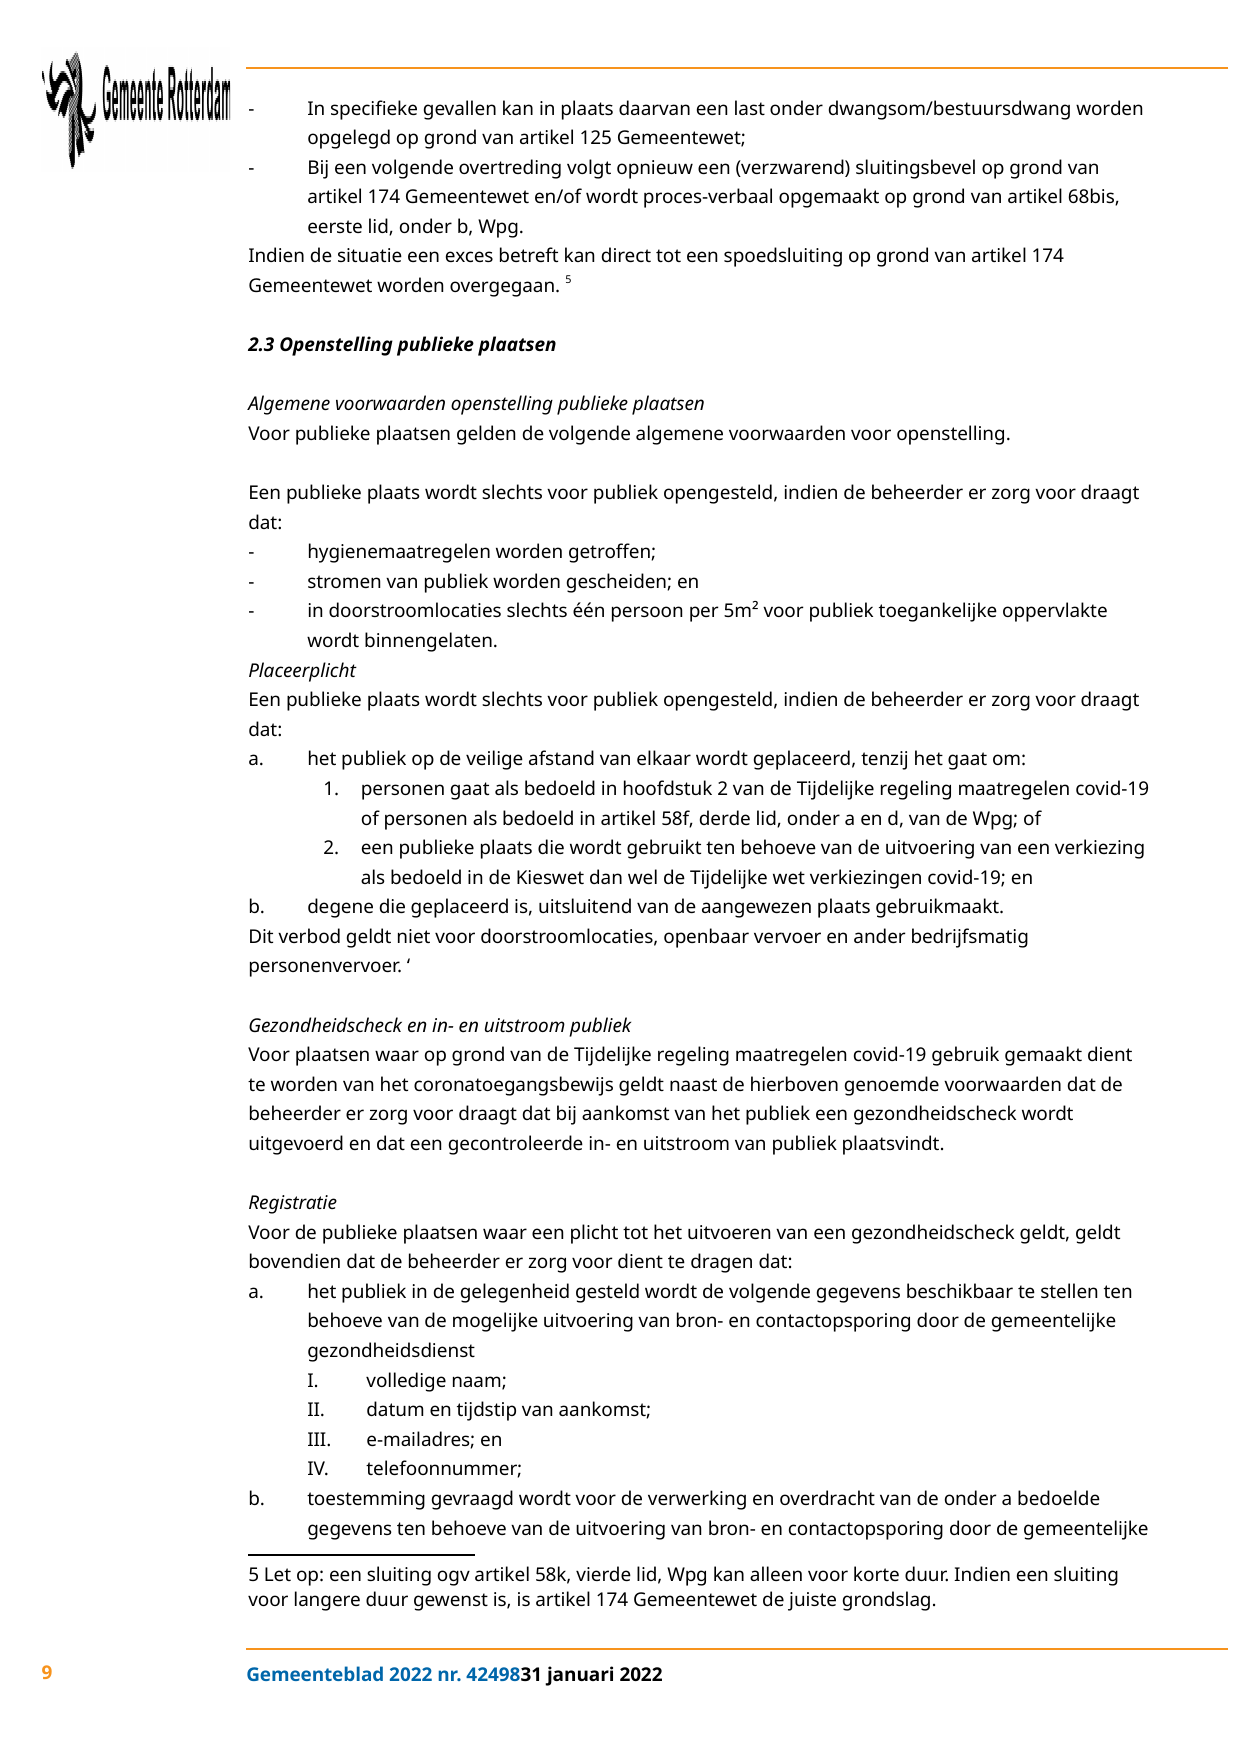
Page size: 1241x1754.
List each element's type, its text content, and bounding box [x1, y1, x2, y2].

text Registratie [248, 1189, 1152, 1215]
list het publiek op de veilige afstand van elkaar wordt geplaceerd, tenzij het gaat om: [248, 746, 1152, 771]
list personen gaat als bedoeld in hoofdstuk 2 van de Tijdelijke regeling maatregelen covid-19 of personen als bedoeld in artikel 58f, derde lid, onder a en d, van de Wpg; of [323, 775, 1152, 831]
list degene die geplaceerd is, uitsluitend van de aangewezen plaats gebruikmaakt. [248, 893, 1152, 919]
text Gezondheidscheck en in- en uitstroom publiek [248, 1012, 1152, 1038]
list e-mailadres; en [307, 1426, 1152, 1452]
list het publiek in de gelegenheid gesteld wordt de volgende gegevens beschikbaar te stellen ten behoeve van de mogelijke uitvoering van bron- en contactopsporing door de gemeentelijke gezondheidsdienst [248, 1278, 1152, 1363]
text Voor plaatsen waar op grond van de Tijdelijke regeling maatregelen covid-19 gebruik gemaakt dient te worden van het coronatoegangsbewijs geldt naast de hierboven genoemde voorwaarden dat de beheerder er zorg voor draagt dat bij aankomst van het publiek een gezondheidscheck wordt uitgevoerd en dat een gecontroleerde in- en uitstroom van publiek plaatsvindt. [248, 1041, 1152, 1156]
text Placeerplicht [248, 657, 1152, 683]
text Een publieke plaats wordt slechts voor publiek opengesteld, indien de beheerder er zorg voor draagt dat: [248, 686, 1152, 742]
list datum en tijdstip van aankomst; [307, 1396, 1152, 1422]
list hygienemaatregelen worden getroffen; [248, 538, 1152, 564]
text 2.3 Openstelling publieke plaatsen [248, 331, 1152, 357]
list in doorstroomlocaties slechts één persoon per 5m² voor publiek toegankelijke oppervlakte wordt binnengelaten. [248, 598, 1152, 653]
text Een publieke plaats wordt slechts voor publiek opengesteld, indien de beheerder er zorg voor draagt dat: [248, 479, 1152, 535]
list stromen van publiek worden gescheiden; en [248, 568, 1152, 594]
list toestemming gevraagd wordt voor de verwerking en overdracht van de onder a bedoelde gegevens ten behoeve van de uitvoering van bron- en contactopsporing door de gemeentelijke [248, 1485, 1152, 1541]
list telefoonnummer; [307, 1456, 1152, 1481]
list volledige naam; [307, 1367, 1152, 1393]
list In specifieke gevallen kan in plaats daarvan een last onder dwangsom/bestuursdwang worden opgelegd op grond van artikel 125 Gemeentewet; [248, 95, 1152, 150]
list een publieke plaats die wordt gebruikt ten behoeve van de uitvoering van een verkiezing als bedoeld in de Kieswet dan wel de Tijdelijke wet verkiezingen covid-19; en [323, 834, 1152, 890]
text Algemene voorwaarden openstelling publieke plaatsen [248, 391, 1152, 416]
text Voor de publieke plaatsen waar een plicht tot het uitvoeren van een gezondheidscheck geldt, geldt bovendien dat de beheerder er zorg voor dient te dragen dat: [248, 1219, 1152, 1274]
text Indien de situatie een exces betreft kan direct tot een spoedsluiting op grond van artikel 174 Gemeentewet worden overgegaan. [248, 243, 1152, 298]
text Voor publieke plaatsen gelden de volgende algemene voorwaarden voor openstelling. [248, 420, 1152, 446]
list Bij een volgende overtreding volgt opnieuw een (verzwarend) sluitingsbevel op grond van artikel 174 Gemeentewet en/of wordt proces-verbaal opgemaakt op grond van artikel 68bis, eerste lid, onder b, Wpg. [248, 154, 1152, 239]
text Dit verbod geldt niet voor doorstroomlocaties, openbaar vervoer en ander bedrijfsmatig personenvervoer. ‘ [248, 923, 1152, 978]
text Let op: een sluiting ogv artikel 58k, vierde lid, Wpg kan alleen voor korte duur. Indien een sluiting voor langere duur gewenst is, is artikel 174 Gemeentewet de juiste grondslag. [248, 1561, 1152, 1612]
picture [41, 47, 231, 172]
